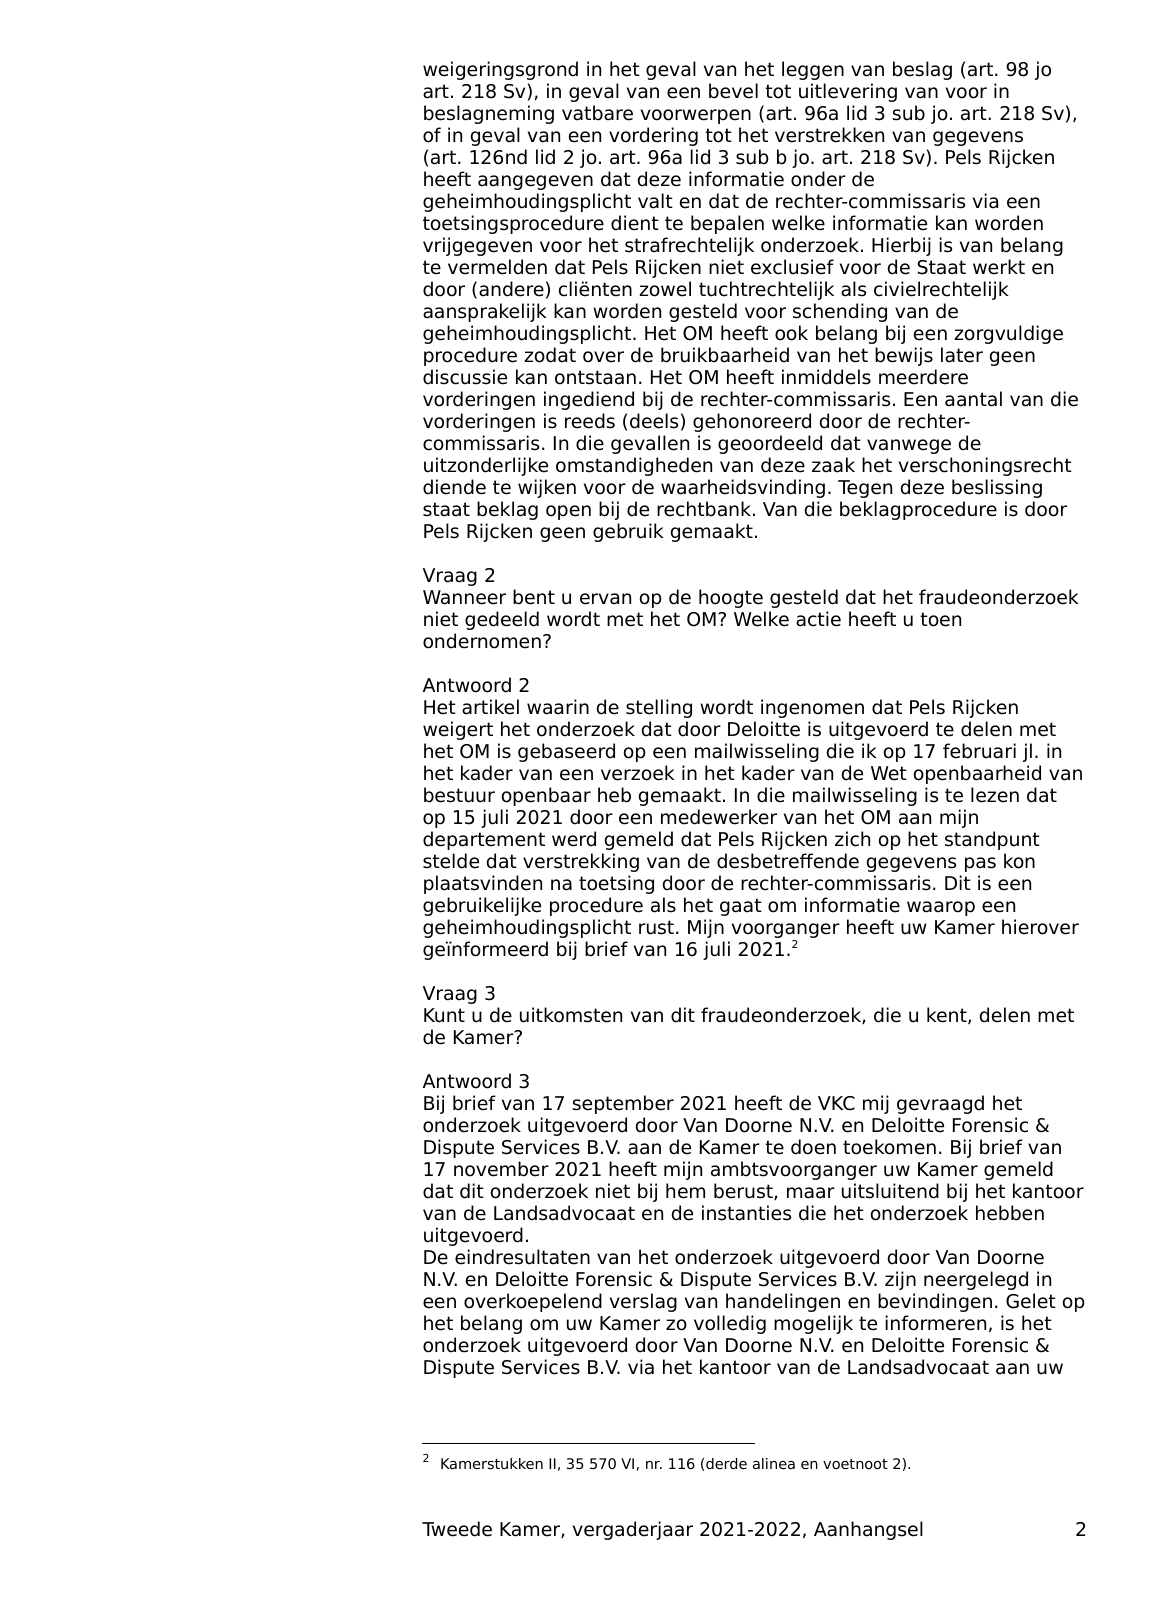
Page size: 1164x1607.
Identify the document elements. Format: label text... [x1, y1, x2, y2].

text Vraag 2 [422, 565, 1087, 587]
text Wanneer bent u ervan op de hoogte gesteld dat het fraudeonderzoek niet gedeeld wordt met het OM? Welke actie heeft u toen ondernomen? [422, 587, 1087, 653]
text Het artikel waarin de stelling wordt ingenomen dat Pels Rijcken weigert het onderzoek dat door Deloitte is uitgevoerd te delen met het OM is gebaseerd op een mailwisseling die ik op 17 februari jl. in het kader van een verzoek in het kader van de Wet openbaarheid van bestuur openbaar heb gemaakt. In die mailwisseling is te lezen dat op 15 juli 2021 door een medewerker van het OM aan mijn departement werd gemeld dat Pels Rijcken zich op het standpunt stelde dat verstrekking van de desbetreffende gegevens pas kon plaatsvinden na toetsing door de rechter-commissaris. Dit is een gebruikelijke procedure als het gaat om informatie waarop een geheimhoudingsplicht rust. Mijn voorganger heeft uw Kamer hierover geïnformeerd bij brief van 16 juli 2021. [422, 697, 1087, 961]
text Antwoord 2 [422, 675, 1087, 697]
text Kamerstukken II, 35 570 VI, nr. 116 (derde alinea en voetnoot 2). [422, 1452, 1087, 1474]
text Bij brief van 17 september 2021 heeft de VKC mij gevraagd het onderzoek uitgevoerd door Van Doorne N.V. en Deloitte Forensic & Dispute Services B.V. aan de Kamer te doen toekomen. Bij brief van 17 november 2021 heeft mijn ambtsvoorganger uw Kamer gemeld dat dit onderzoek niet bij hem berust, maar uitsluitend bij het kantoor van de Landsadvocaat en de instanties die het onderzoek hebben uitgevoerd. [422, 1093, 1087, 1247]
text weigeringsgrond in het geval van het leggen van beslag (art. 98 jo art. 218 Sv), in geval van een bevel tot uitlevering van voor in beslagneming vatbare voorwerpen (art. 96a lid 3 sub jo. art. 218 Sv), of in geval van een vordering tot het verstrekken van gegevens (art. 126nd lid 2 jo. art. 96a lid 3 sub b jo. art. 218 Sv). Pels Rijcken heeft aangegeven dat deze informatie onder de geheimhoudingsplicht valt en dat de rechter-commissaris via een toetsingsprocedure dient te bepalen welke informatie kan worden vrijgegeven voor het strafrechtelijk onderzoek. Hierbij is van belang te vermelden dat Pels Rijcken niet exclusief voor de Staat werkt en door (andere) cliënten zowel tuchtrechtelijk als civielrechtelijk aansprakelijk kan worden gesteld voor schending van de geheimhoudingsplicht. Het OM heeft ook belang bij een zorgvuldige procedure zodat over de bruikbaarheid van het bewijs later geen discussie kan ontstaan. Het OM heeft inmiddels meerdere vorderingen ingediend bij de rechter-commissaris. Een aantal van die vorderingen is reeds (deels) gehonoreerd door de rechter-commissaris. In die gevallen is geoordeeld dat vanwege de uitzonderlijke omstandigheden van deze zaak het verschoningsrecht diende te wijken voor de waarheidsvinding. Tegen deze beslissing staat beklag open bij de rechtbank. Van die beklagprocedure is door Pels Rijcken geen gebruik gemaakt. [422, 59, 1087, 543]
text Kunt u de uitkomsten van dit fraudeonderzoek, die u kent, delen met de Kamer? [422, 1005, 1087, 1049]
text De eindresultaten van het onderzoek uitgevoerd door Van Doorne N.V. en Deloitte Forensic & Dispute Services B.V. zijn neergelegd in een overkoepelend verslag van handelingen en bevindingen. Gelet op het belang om uw Kamer zo volledig mogelijk te informeren, is het onderzoek uitgevoerd door Van Doorne N.V. en Deloitte Forensic & Dispute Services B.V. via het kantoor van de Landsadvocaat aan uw [422, 1247, 1087, 1379]
text Antwoord 3 [422, 1071, 1087, 1093]
text Vraag 3 [422, 983, 1087, 1005]
